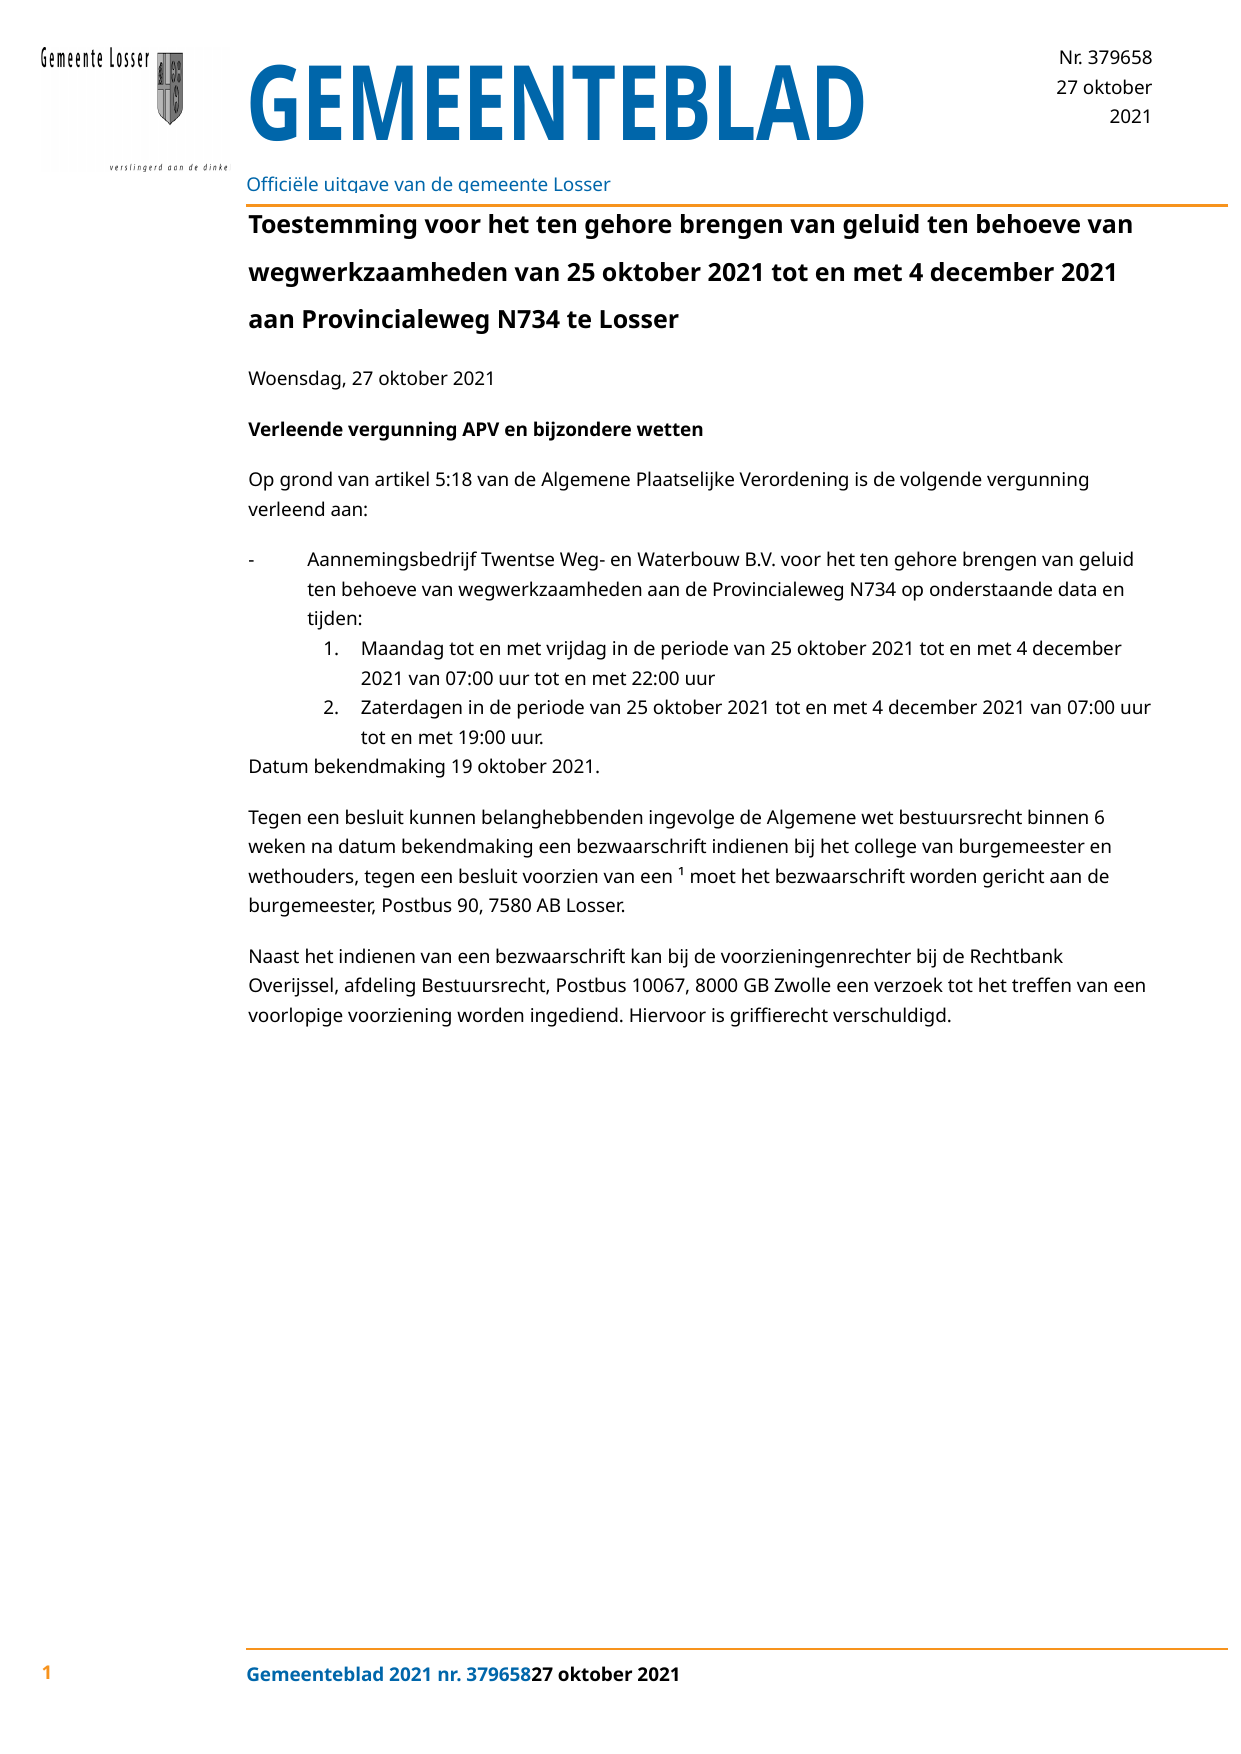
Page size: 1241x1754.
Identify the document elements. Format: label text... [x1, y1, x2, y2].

list Aannemingsbedrijf Twentse Weg- en Waterbouw B.V. voor het ten gehore brengen van geluid ten behoeve van wegwerkzaamheden aan de Provincialeweg N734 op onderstaande data en tijden: [248, 546, 1152, 631]
text Woensdag, 27 oktober 2021 [248, 366, 1152, 391]
text Op grond van artikel 5:18 van de Algemene Plaatselijke Verordening is de volgende vergunning verleend aan: [248, 466, 1152, 522]
text Tegen een besluit kunnen belanghebbenden ingevolge de Algemene wet bestuursrecht binnen 6 weken na datum bekendmaking een bezwaarschrift indienen bij het college van burgemeester en wethouders, tegen een besluit voorzien van een ¹ moet het bezwaarschrift worden gericht aan de burgemeester, Postbus 90, 7580 AB Losser. [248, 804, 1152, 918]
text Naast het indienen van een bezwaarschrift kan bij de voorzieningenrechter bij de Rechtbank Overijssel, afdeling Bestuursrecht, Postbus 10067, 8000 GB Zwolle een verzoek tot het treffen van een voorlopige voorziening worden ingediend. Hiervoor is griffierecht verschuldigd. [248, 943, 1152, 1028]
list Maandag tot en met vrijdag in de periode van 25 oktober 2021 tot en met 4 december 2021 van 07:00 uur tot en met 22:00 uur [323, 635, 1152, 690]
picture [41, 47, 231, 172]
text Datum bekendmaking 19 oktober 2021. [248, 753, 1152, 779]
list Zaterdagen in de periode van 25 oktober 2021 tot en met 4 december 2021 van 07:00 uur tot en met 19:00 uur. [323, 694, 1152, 749]
text Verleende vergunning APV en bijzondere wetten [248, 416, 1152, 442]
text Toestemming voor het ten gehore brengen van geluid ten behoeve van wegwerkzaamheden van 25 oktober 2021 tot en met 4 december 2021 aan Provincialeweg N734 te Losser [248, 207, 1152, 336]
